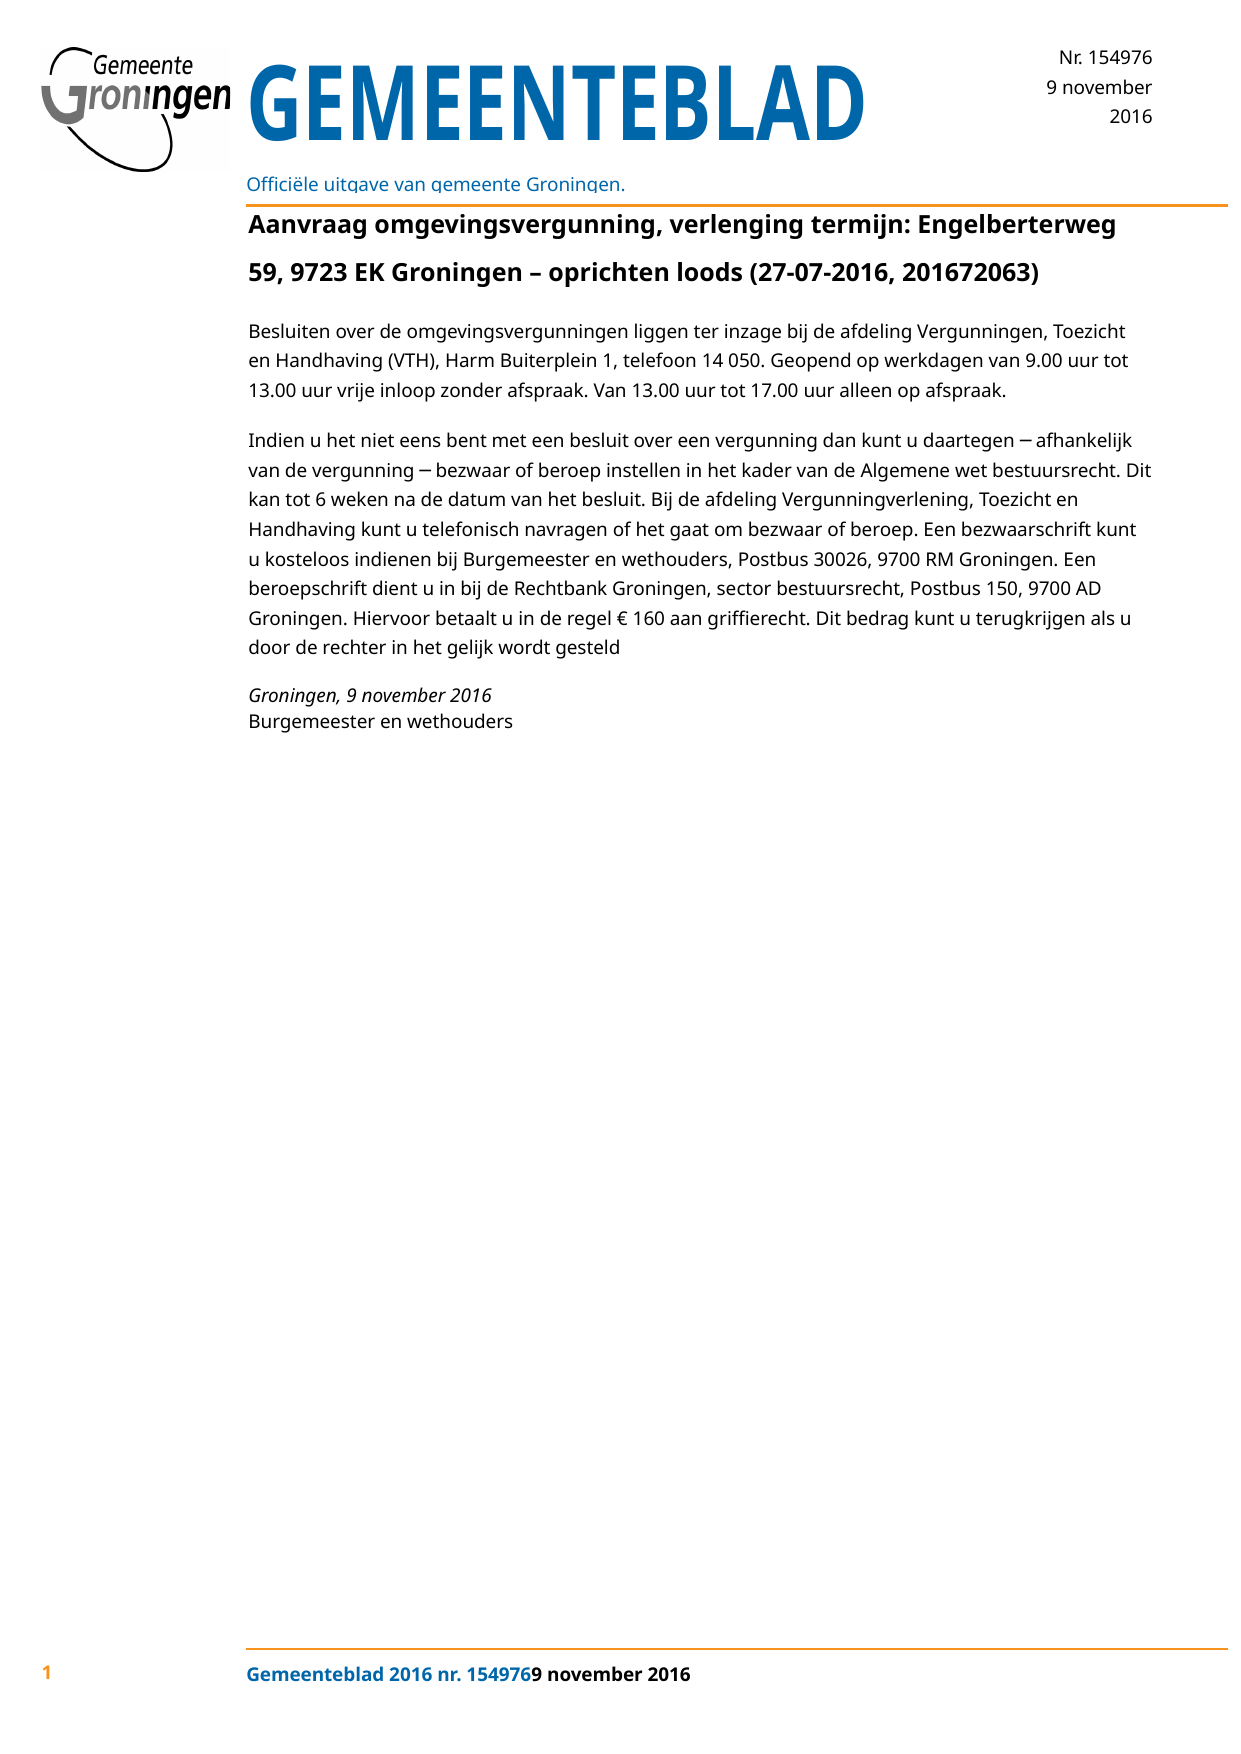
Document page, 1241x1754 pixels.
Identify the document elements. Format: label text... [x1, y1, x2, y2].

text Groningen, 9 november 2016 [248, 682, 1152, 708]
picture [41, 47, 231, 172]
text Burgemeester en wethouders [248, 708, 1152, 734]
text Aanvraag omgevingsvergunning, verlenging termijn: Engelberterweg 59, 9723 EK Groningen – oprichten loods (27-07-2016, 201672063) [248, 207, 1152, 288]
text Besluiten over de omgevingsvergunningen liggen ter inzage bij de afdeling Vergunningen, Toezicht en Handhaving (VTH), Harm Buiterplein 1, telefoon 14 050. Geopend op werkdagen van 9.00 uur tot 13.00 uur vrije inloop zonder afspraak. Van 13.00 uur tot 17.00 uur alleen op afspraak. [248, 318, 1152, 403]
text Indien u het niet eens bent met een besluit over een vergunning dan kunt u daartegen ─ afhankelijk van de vergunning ─ bezwaar of beroep instellen in het kader van de Algemene wet bestuursrecht. Dit kan tot 6 weken na de datum van het besluit. Bij de afdeling Vergunningverlening, Toezicht en Handhaving kunt u telefonisch navragen of het gaat om bezwaar of beroep. Een bezwaarschrift kunt u kosteloos indienen bij Burgemeester en wethouders, Postbus 30026, 9700 RM Groningen. Een beroepschrift dient u in bij de Rechtbank Groningen, sector bestuursrecht, Postbus 150, 9700 AD Groningen. Hiervoor betaalt u in de regel € 160 aan griffierecht. Dit bedrag kunt u terugkrijgen als u door de rechter in het gelijk wordt gesteld [248, 427, 1152, 660]
